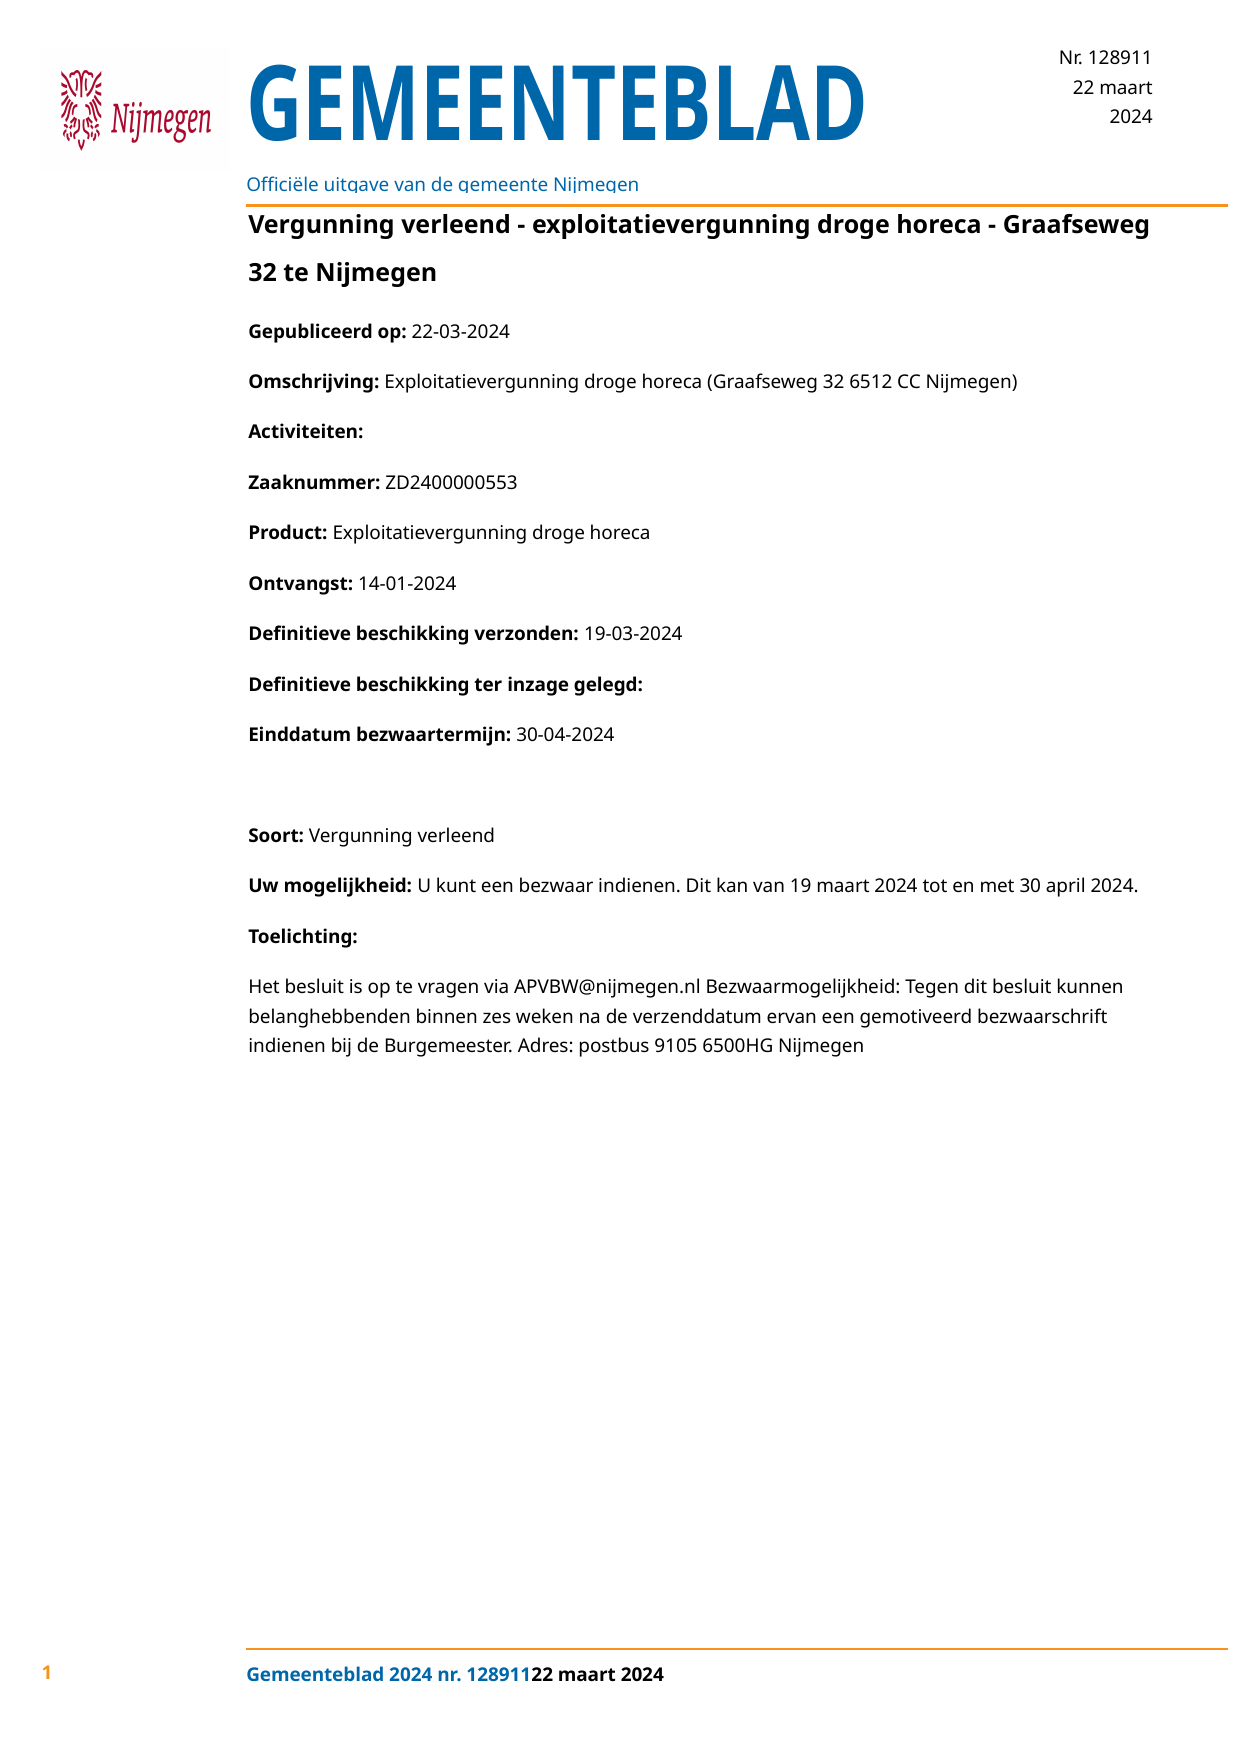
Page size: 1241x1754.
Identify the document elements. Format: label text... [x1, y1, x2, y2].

text Definitieve beschikking ter inzage gelegd: [248, 671, 1152, 697]
text Soort: Vergunning verleend [248, 822, 1152, 848]
text Ontvangst: 14-01-2024 [248, 570, 1152, 596]
text Product: Exploitatievergunning droge horeca [248, 519, 1152, 545]
text Zaaknummer: ZD2400000553 [248, 469, 1152, 495]
text Uw mogelijkheid: U kunt een bezwaar indienen. Dit kan van 19 maart 2024 tot en met 30 april 2024. [248, 872, 1152, 898]
text Omschrijving: Exploitatievergunning droge horeca (Graafseweg 32 6512 CC Nijmegen) [248, 368, 1152, 394]
text Vergunning verleend - exploitatievergunning droge horeca - Graafseweg 32 te Nijmegen [248, 207, 1152, 288]
text Definitieve beschikking verzonden: 19-03-2024 [248, 620, 1152, 646]
text Einddatum bezwaartermijn: 30-04-2024 [248, 721, 1152, 747]
text Toelichting: [248, 923, 1152, 949]
text Activiteiten: [248, 419, 1152, 444]
text Gepubliceerd op: 22-03-2024 [248, 318, 1152, 344]
text Het besluit is op te vragen via APVBW@nijmegen.nl Bezwaarmogelijkheid: Tegen dit besluit kunnen belanghebbenden binnen zes weken na de verzenddatum ervan een gemotiveerd bezwaarschrift indienen bij de Burgemeester. Adres: postbus 9105 6500HG Nijmegen [248, 973, 1152, 1058]
picture [41, 47, 231, 172]
